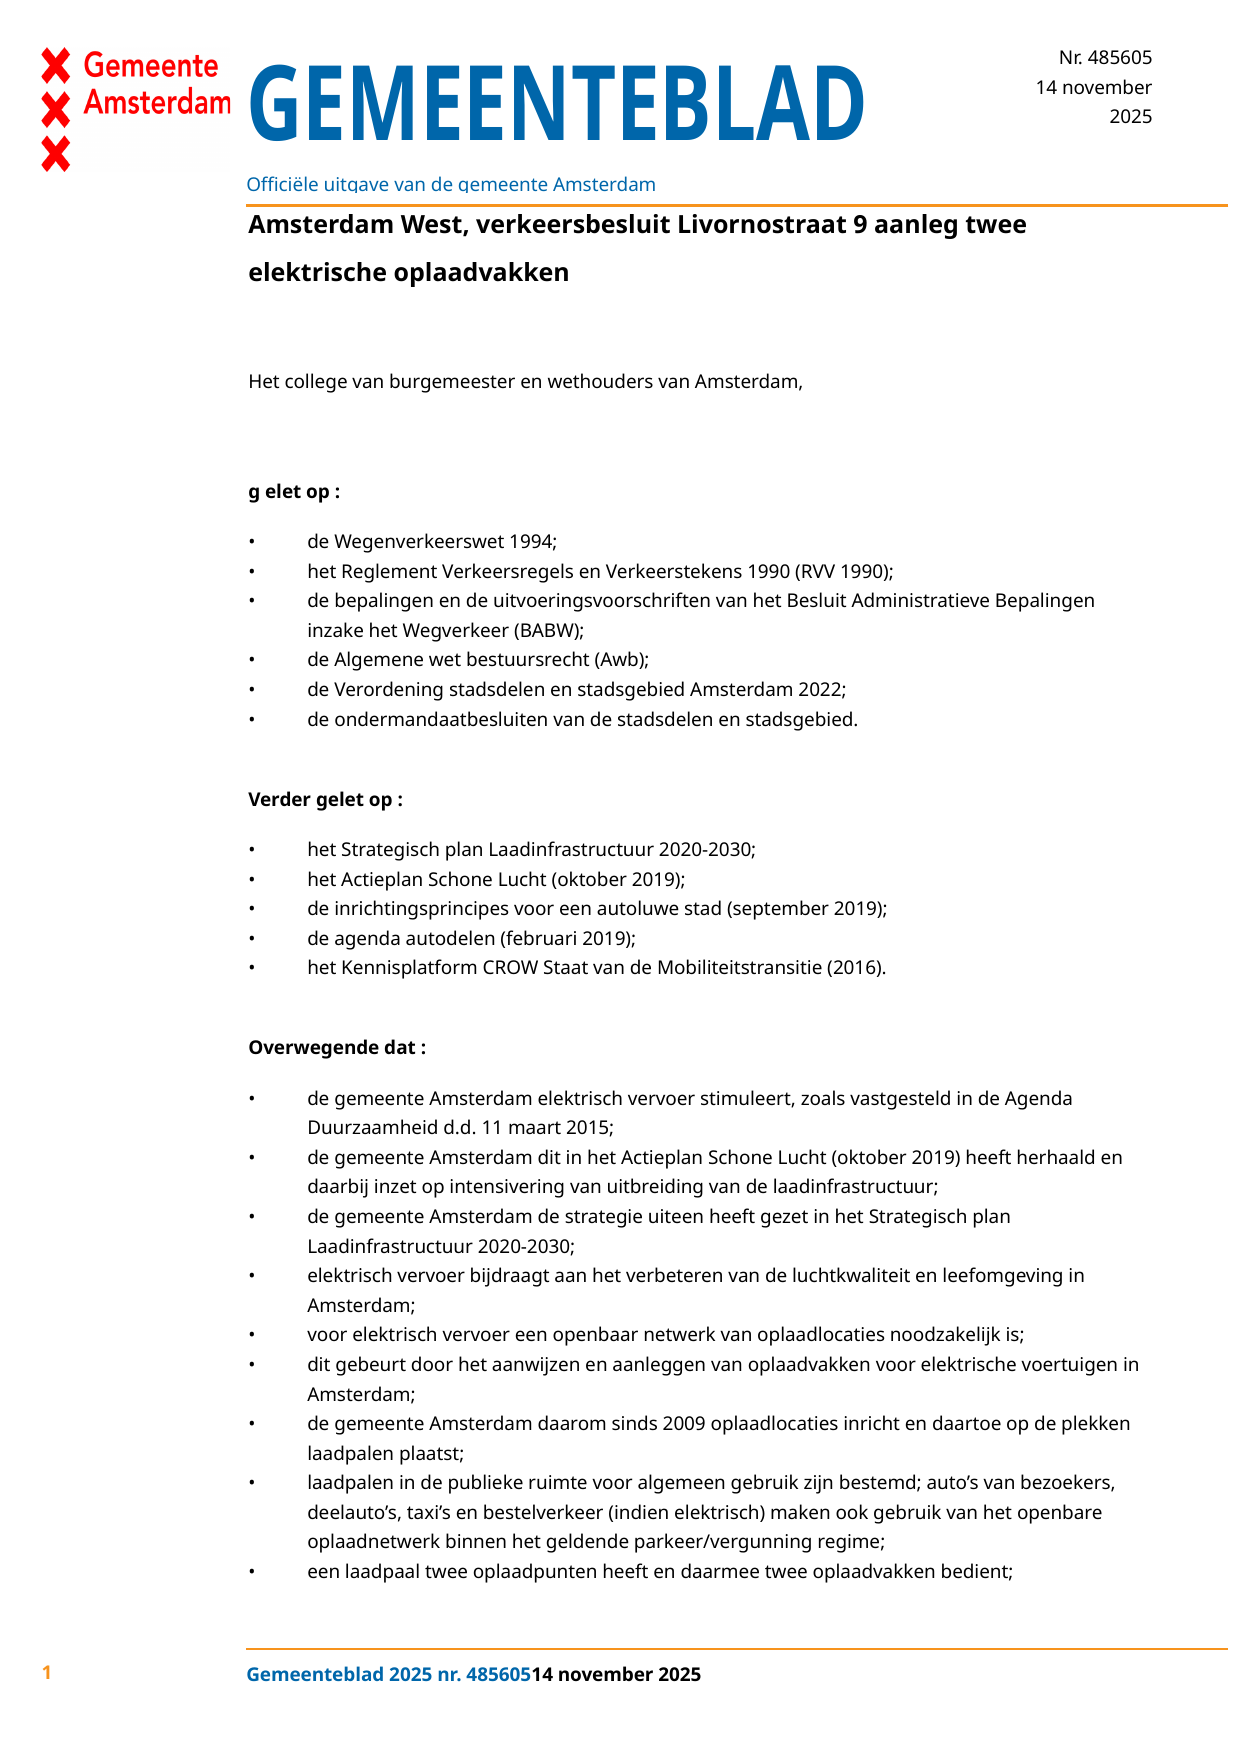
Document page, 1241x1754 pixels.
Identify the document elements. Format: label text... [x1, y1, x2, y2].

list elektrisch vervoer bijdraagt aan het verbeteren van de luchtkwaliteit en leefomgeving in Amsterdam; [248, 1262, 1152, 1318]
list de ondermandaatbesluiten van de stadsdelen en stadsgebied. [248, 706, 1152, 731]
list een laadpaal twee oplaadpunten heeft en daarmee twee oplaadvakken bedient; [248, 1558, 1152, 1584]
list de bepalingen en de uitvoeringsvoorschriften van het Besluit Administratieve Bepalingen inzake het Wegverkeer (BABW); [248, 587, 1152, 643]
text Verder gelet op : [248, 786, 1152, 811]
list het Reglement Verkeersregels en Verkeerstekens 1990 (RVV 1990); [248, 558, 1152, 583]
text Het college van burgemeester en wethouders van Amsterdam, [248, 368, 1152, 394]
list de inrichtingsprincipes voor een autoluwe stad (september 2019); [248, 895, 1152, 921]
list het Actieplan Schone Lucht (oktober 2019); [248, 866, 1152, 891]
text Overwegende dat : [248, 1034, 1152, 1060]
list de gemeente Amsterdam daarom sinds 2009 oplaadlocaties inricht en daartoe op de plekken laadpalen plaatst; [248, 1410, 1152, 1466]
list de gemeente Amsterdam dit in het Actieplan Schone Lucht (oktober 2019) heeft herhaald en daarbij inzet op intensivering van uitbreiding van de laadinfrastructuur; [248, 1144, 1152, 1199]
list het Strategisch plan Laadinfrastructuur 2020-2030; [248, 836, 1152, 862]
list voor elektrisch vervoer een openbaar netwerk van oplaadlocaties noodzakelijk is; [248, 1322, 1152, 1347]
list de gemeente Amsterdam elektrisch vervoer stimuleert, zoals vastgesteld in de Agenda Duurzaamheid d.d. 11 maart 2015; [248, 1085, 1152, 1140]
list het Kennisplatform CROW Staat van de Mobiliteitstransitie (2016). [248, 954, 1152, 980]
list de gemeente Amsterdam de strategie uiteen heeft gezet in het Strategisch plan Laadinfrastructuur 2020-2030; [248, 1203, 1152, 1258]
text Amsterdam West, verkeersbesluit Livornostraat 9 aanleg twee elektrische oplaadvakken [248, 207, 1152, 288]
list de Wegenverkeerswet 1994; [248, 528, 1152, 554]
list laadpalen in de publieke ruimte voor algemeen gebruik zijn bestemd; auto’s van bezoekers, deelauto’s, taxi’s en bestelverkeer (indien elektrisch) maken ook gebruik van het openbare oplaadnetwerk binnen het geldende parkeer/vergunning regime; [248, 1469, 1152, 1554]
list de Algemene wet bestuursrecht (Awb); [248, 647, 1152, 672]
list de agenda autodelen (februari 2019); [248, 925, 1152, 951]
picture [41, 47, 231, 172]
text g elet op : [248, 478, 1152, 503]
list de Verordening stadsdelen en stadsgebied Amsterdam 2022; [248, 676, 1152, 702]
list dit gebeurt door het aanwijzen en aanleggen van oplaadvakken voor elektrische voertuigen in Amsterdam; [248, 1351, 1152, 1406]
